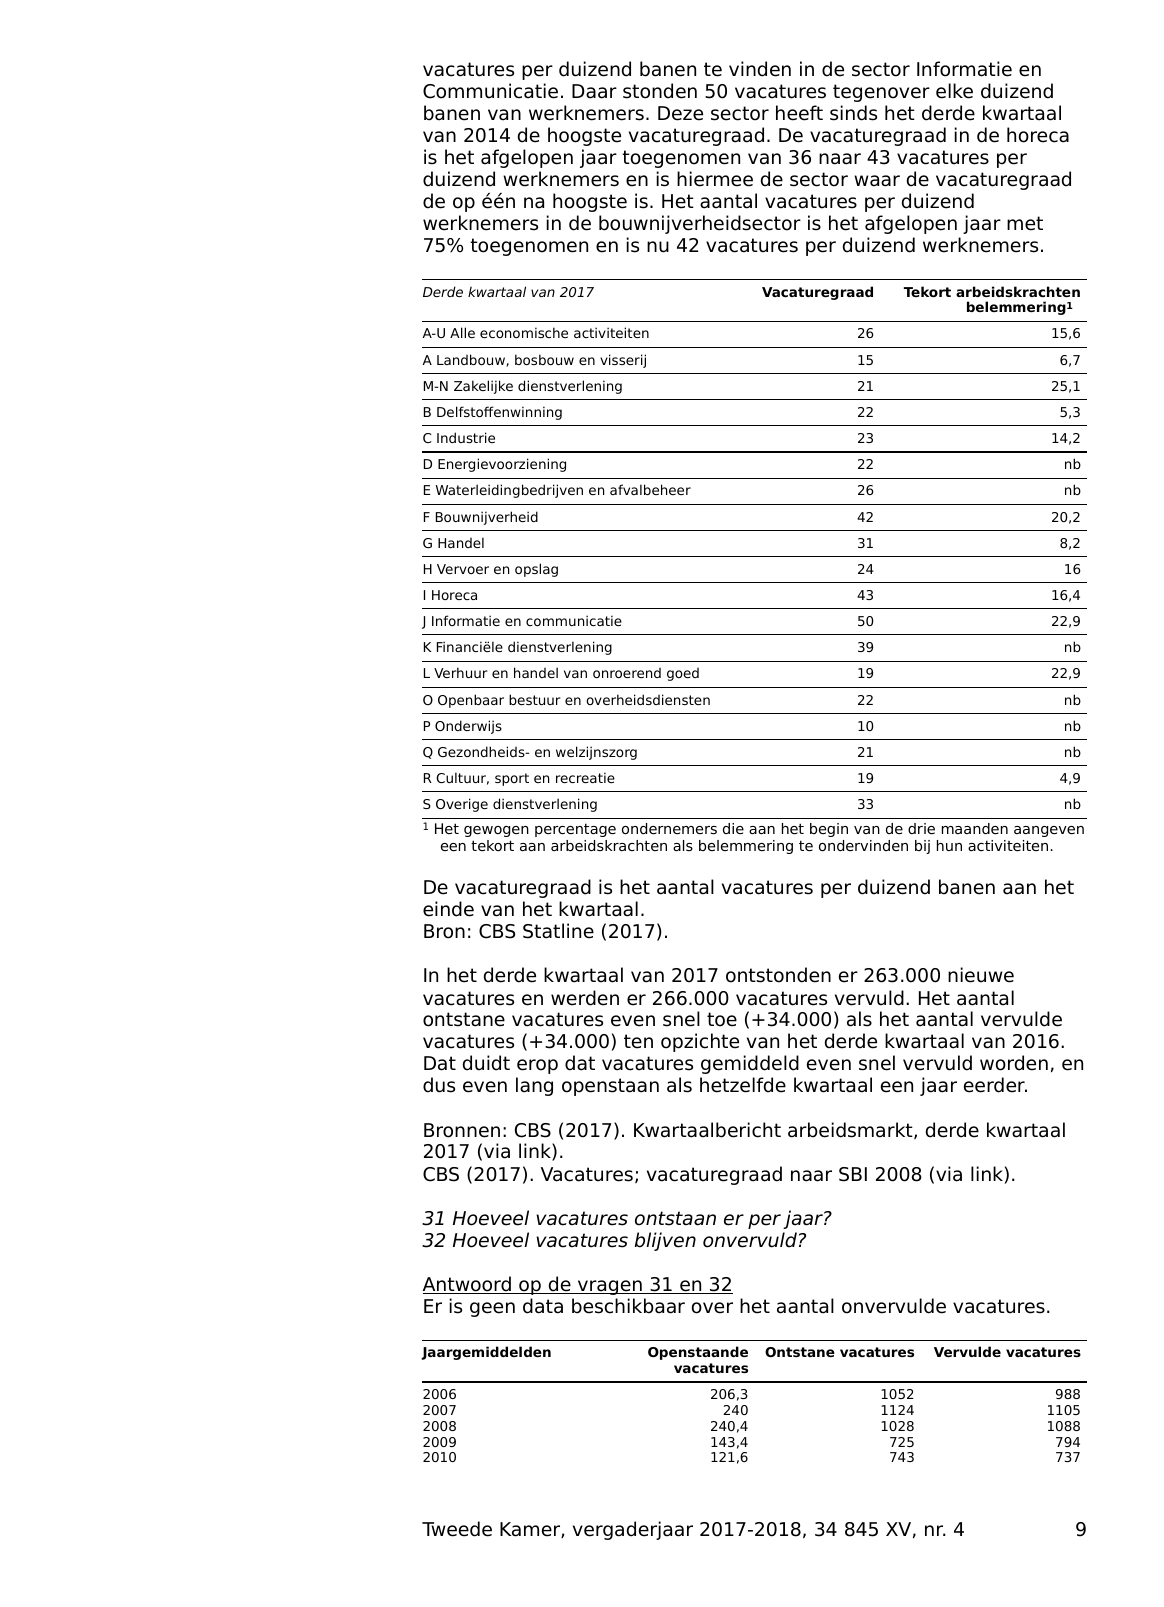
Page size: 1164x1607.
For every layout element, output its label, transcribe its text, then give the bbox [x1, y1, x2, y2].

table_cell 39 [747, 635, 880, 661]
table_cell B Delfstoffenwinning [422, 400, 747, 425]
table_cell E Waterleidingbedrijven en afvalbeheer [422, 479, 747, 504]
table_cell 2007 [422, 1403, 588, 1419]
text Bronnen: CBS (2017). Kwartaalbericht arbeidsmarkt, derde kwartaal 2017 (via link). [422, 1119, 1087, 1163]
table_cell 725 [754, 1434, 921, 1450]
table_cell 743 [754, 1450, 921, 1466]
table_cell L Verhuur en handel van onroerend goed [422, 662, 747, 687]
table_cell 15 [747, 348, 880, 373]
table_cell 22,9 [880, 609, 1087, 634]
table_cell 143,4 [588, 1434, 754, 1450]
table_cell A-U Alle economische activiteiten [422, 322, 747, 347]
table_cell 240,4 [588, 1419, 754, 1434]
table_cell 26 [747, 322, 880, 347]
table_cell 8,2 [880, 531, 1087, 556]
table_cell 21 [747, 374, 880, 399]
table_cell nb [880, 714, 1087, 739]
table_header Ontstane vacatures [754, 1341, 921, 1381]
table_cell 1028 [754, 1419, 921, 1434]
table_cell F Bouwnijverheid [422, 505, 747, 530]
table_cell 22 [747, 453, 880, 477]
table_cell nb [880, 792, 1087, 817]
table_cell 2008 [422, 1419, 588, 1434]
table_cell 50 [747, 609, 880, 634]
table_header Vervulde vacatures [921, 1341, 1087, 1381]
table_cell 24 [747, 557, 880, 582]
table_cell C Industrie [422, 426, 747, 451]
table_cell 25,1 [880, 374, 1087, 399]
table_cell 31 [747, 531, 880, 556]
text Antwoord op de vragen 31 en 32 [422, 1274, 1087, 1296]
text 32 Hoeveel vacatures blijven onvervuld? [422, 1229, 1087, 1252]
table_cell 16,4 [880, 583, 1087, 608]
table_cell A Landbouw, bosbouw en visserij [422, 348, 747, 373]
table_cell 988 [921, 1383, 1087, 1403]
table_cell 1052 [754, 1383, 921, 1403]
table_cell I Horeca [422, 583, 747, 608]
text Bron: CBS Statline (2017). [422, 921, 1087, 943]
table_cell 43 [747, 583, 880, 608]
table_cell nb [880, 688, 1087, 713]
table_cell 21 [747, 740, 880, 765]
text De vacaturegraad is het aantal vacatures per duizend banen aan het einde van het kwartaal. [422, 877, 1087, 921]
table_cell D Energievoorziening [422, 453, 747, 477]
table_cell 33 [747, 792, 880, 817]
text vacatures per duizend banen te vinden in de sector Informatie en Communicatie. Daar stonden 50 vacatures tegenover elke duizend banen van werknemers. Deze sector heeft sinds het derde kwartaal van 2014 de hoogste vacaturegraad. De vacaturegraad in de horeca is het afgelopen jaar toegenomen van 36 naar 43 vacatures per duizend werknemers en is hiermee de sector waar de vacaturegraad de op één na hoogste is. Het aantal vacatures per duizend werknemers in de bouwnijverheidsector is het afgelopen jaar met 75% toegenomen en is nu 42 vacatures per duizend werknemers. [422, 59, 1087, 257]
table_cell 14,2 [880, 426, 1087, 451]
table_cell 22 [747, 688, 880, 713]
table_cell 5,3 [880, 400, 1087, 425]
table_cell 240 [588, 1403, 754, 1419]
table_header Derde kwartaal van 2017 [422, 280, 747, 321]
table_cell nb [880, 635, 1087, 661]
table_cell K Financiële dienstverlening [422, 635, 747, 661]
table_cell J Informatie en communicatie [422, 609, 747, 634]
table_cell 22 [747, 400, 880, 425]
table_cell 26 [747, 479, 880, 504]
table_cell nb [880, 479, 1087, 504]
table_cell 206,3 [588, 1383, 754, 1403]
table_cell P Onderwijs [422, 714, 747, 739]
table_cell nb [880, 740, 1087, 765]
table_cell 6,7 [880, 348, 1087, 373]
table_cell 19 [747, 662, 880, 687]
text CBS (2017). Vacatures; vacaturegraad naar SBI 2008 (via link). [422, 1163, 1087, 1185]
table_cell 1 Het gewogen percentage ondernemers die aan het begin van de drie maanden aangeven een tekort aan arbeidskrachten als belemmering te ondervinden bij hun activiteiten. [422, 819, 1087, 855]
table_cell 1088 [921, 1419, 1087, 1434]
table_cell 16 [880, 557, 1087, 582]
table_header Jaargemiddelden [422, 1341, 588, 1381]
table_cell O Openbaar bestuur en overheidsdiensten [422, 688, 747, 713]
table_cell 20,2 [880, 505, 1087, 530]
table_cell 15,6 [880, 322, 1087, 347]
table_cell 121,6 [588, 1450, 754, 1466]
table_cell G Handel [422, 531, 747, 556]
table_cell 23 [747, 426, 880, 451]
table_header Tekort arbeidskrachten belemmering1 [880, 280, 1087, 321]
table_cell 737 [921, 1450, 1087, 1466]
table_cell 2009 [422, 1434, 588, 1450]
table_cell 1105 [921, 1403, 1087, 1419]
table_cell H Vervoer en opslag [422, 557, 747, 582]
table_cell 42 [747, 505, 880, 530]
table_cell 1124 [754, 1403, 921, 1419]
text Er is geen data beschikbaar over het aantal onvervulde vacatures. [422, 1296, 1087, 1318]
table_cell Q Gezondheids- en welzijnszorg [422, 740, 747, 765]
table_cell 10 [747, 714, 880, 739]
table_cell S Overige dienstverlening [422, 792, 747, 817]
table_cell 19 [747, 766, 880, 791]
table_header Vacaturegraad [747, 280, 880, 321]
table_cell 4,9 [880, 766, 1087, 791]
table_cell M-N Zakelijke dienstverlening [422, 374, 747, 399]
table_cell 22,9 [880, 662, 1087, 687]
text 31 Hoeveel vacatures ontstaan er per jaar? [422, 1208, 1087, 1229]
table_cell 2010 [422, 1450, 588, 1466]
table_cell 2006 [422, 1383, 588, 1403]
table_cell R Cultuur, sport en recreatie [422, 766, 747, 791]
text In het derde kwartaal van 2017 ontstonden er 263.000 nieuwe vacatures en werden er 266.000 vacatures vervuld. Het aantal ontstane vacatures even snel toe (+34.000) als het aantal vervulde vacatures (+34.000) ten opzichte van het derde kwartaal van 2016. Dat duidt erop dat vacatures gemiddeld even snel vervuld worden, en dus even lang openstaan als hetzelfde kwartaal een jaar eerder. [422, 965, 1087, 1097]
table_cell nb [880, 453, 1087, 477]
table_header Openstaande vacatures [588, 1341, 754, 1381]
table_cell 794 [921, 1434, 1087, 1450]
